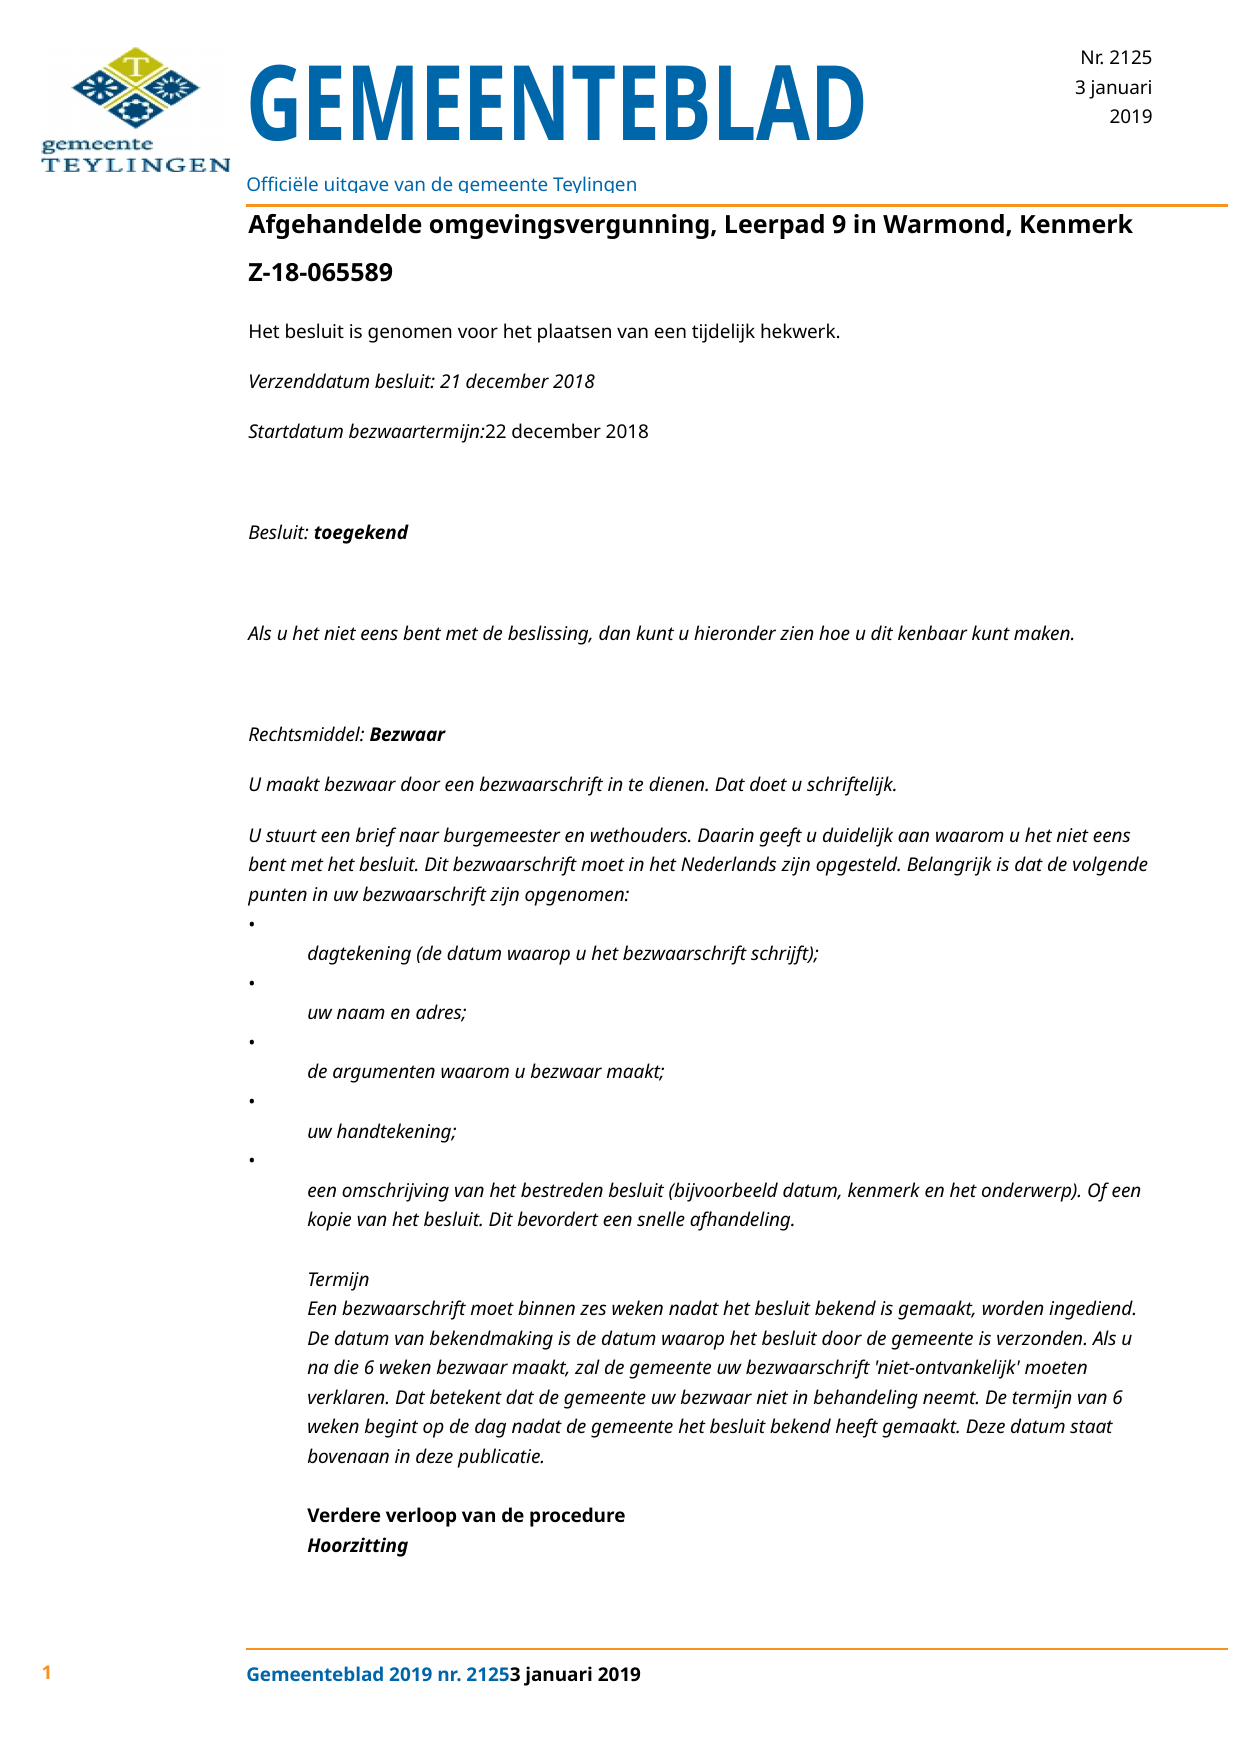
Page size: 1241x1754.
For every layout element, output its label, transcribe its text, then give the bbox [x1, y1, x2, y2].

list Een bezwaarschrift moet binnen zes weken nadat het besluit bekend is gemaakt, worden ingediend. De datum van bekendmaking is de datum waarop het besluit door de gemeente is verzonden. Als u na die 6 weken bezwaar maakt, zal de gemeente uw bezwaarschrift 'niet-ontvankelijk' moeten verklaren. Dat betekent dat de gemeente uw bezwaar niet in behandeling neemt. De termijn van 6 weken begint op de dag nadat de gemeente het besluit bekend heeft gemaakt. Deze datum staat bovenaan in deze publicatie. [248, 1295, 1152, 1469]
list de argumenten waarom u bezwaar maakt; [248, 1059, 1152, 1084]
picture [41, 47, 231, 172]
text U maakt bezwaar door een bezwaarschrift in te dienen. Dat doet u schriftelijk. [248, 772, 1152, 797]
list Termijn [248, 1266, 1152, 1292]
text Startdatum bezwaartermijn:22 december 2018 [248, 419, 1152, 444]
list een omschrijving van het bestreden besluit (bijvoorbeeld datum, kenmerk en het onderwerp). Of een kopie van het besluit. Dit bevordert een snelle afhandeling. [248, 1177, 1152, 1232]
text Verzenddatum besluit: 21 december 2018 [248, 368, 1152, 394]
text Besluit: toegekend [248, 519, 1152, 545]
text Als u het niet eens bent met de beslissing, dan kunt u hieronder zien hoe u dit kenbaar kunt maken. [248, 620, 1152, 646]
list uw naam en adres; [248, 999, 1152, 1025]
text Afgehandelde omgevingsvergunning, Leerpad 9 in Warmond, Kenmerk Z-18-065589 [248, 207, 1152, 288]
list uw handtekening; [248, 1118, 1152, 1144]
text U stuurt een brief naar burgemeester en wethouders. Daarin geeft u duidelijk aan waarom u het niet eens bent met het besluit. Dit bezwaarschrift moet in het Nederlands zijn opgesteld. Belangrijk is dat de volgende punten in uw bezwaarschrift zijn opgenomen: [248, 822, 1152, 907]
list dagtekening (de datum waarop u het bezwaarschrift schrijft); [248, 940, 1152, 966]
list Hoorzitting [248, 1532, 1152, 1558]
text Rechtsmiddel: Bezwaar [248, 721, 1152, 747]
list Verdere verloop van de procedure [248, 1502, 1152, 1528]
text Het besluit is genomen voor het plaatsen van een tijdelijk hekwerk. [248, 318, 1152, 344]
